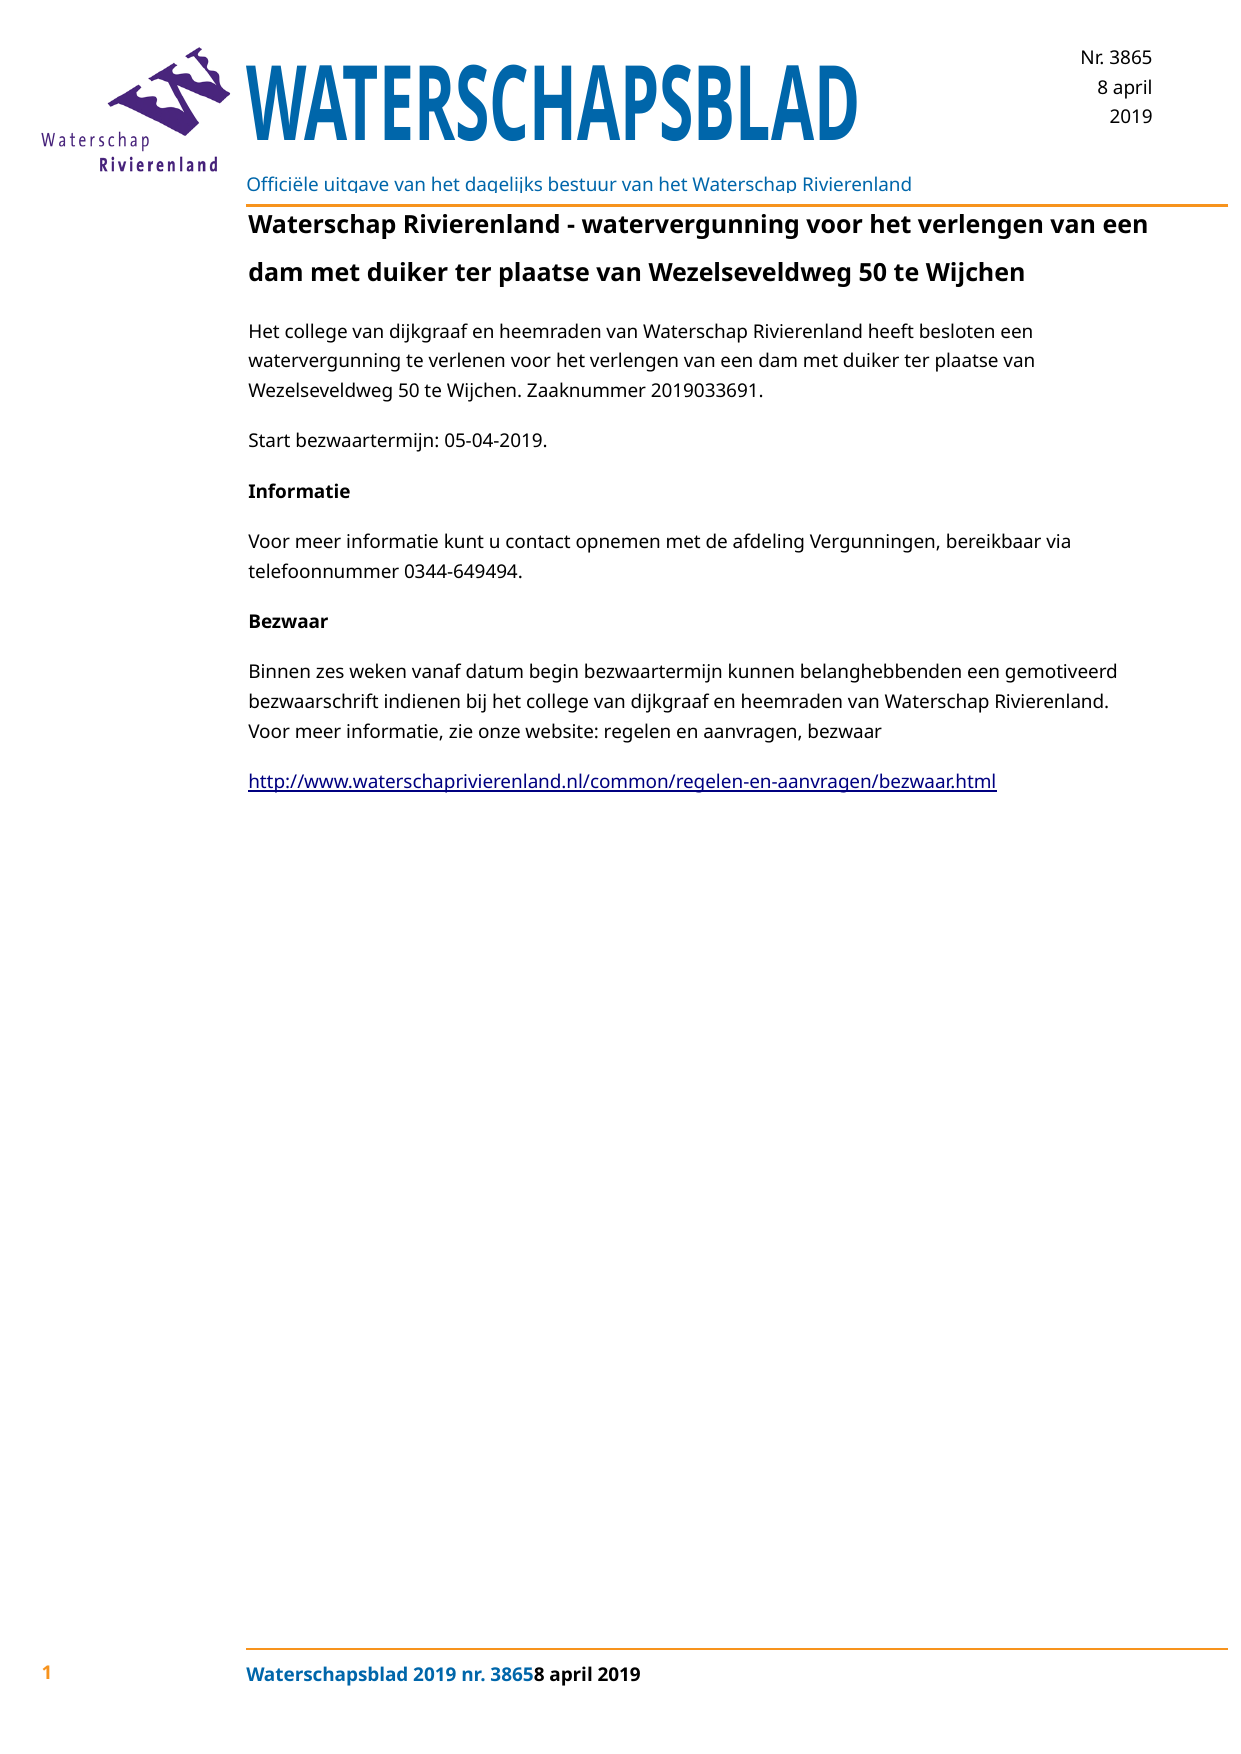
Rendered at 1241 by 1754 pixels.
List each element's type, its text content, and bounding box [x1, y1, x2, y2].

picture [41, 47, 231, 172]
text Start bezwaartermijn: 05-04-2019. [248, 427, 1152, 453]
text Binnen zes weken vanaf datum begin bezwaartermijn kunnen belanghebbenden een gemotiveerd bezwaarschrift indienen bij het college van dijkgraaf en heemraden van Waterschap Rivierenland. Voor meer informatie, zie onze website: regelen en aanvragen, bezwaar [248, 659, 1152, 744]
text Bezwaar [248, 608, 1152, 634]
text Waterschap Rivierenland - watervergunning voor het verlengen van een dam met duiker ter plaatse van Wezelseveldweg 50 te Wijchen [248, 207, 1152, 288]
text Informatie [248, 478, 1152, 504]
text Het college van dijkgraaf en heemraden van Waterschap Rivierenland heeft besloten een watervergunning te verlenen voor het verlengen van een dam met duiker ter plaatse van Wezelseveldweg 50 te Wijchen. Zaaknummer 2019033691. [248, 318, 1152, 403]
text http://www.waterschaprivierenland.nl/common/regelen-en-aanvragen/bezwaar.html [248, 768, 1152, 794]
text Voor meer informatie kunt u contact opnemen met de afdeling Vergunningen, bereikbaar via telefoonnummer 0344-649494. [248, 528, 1152, 584]
